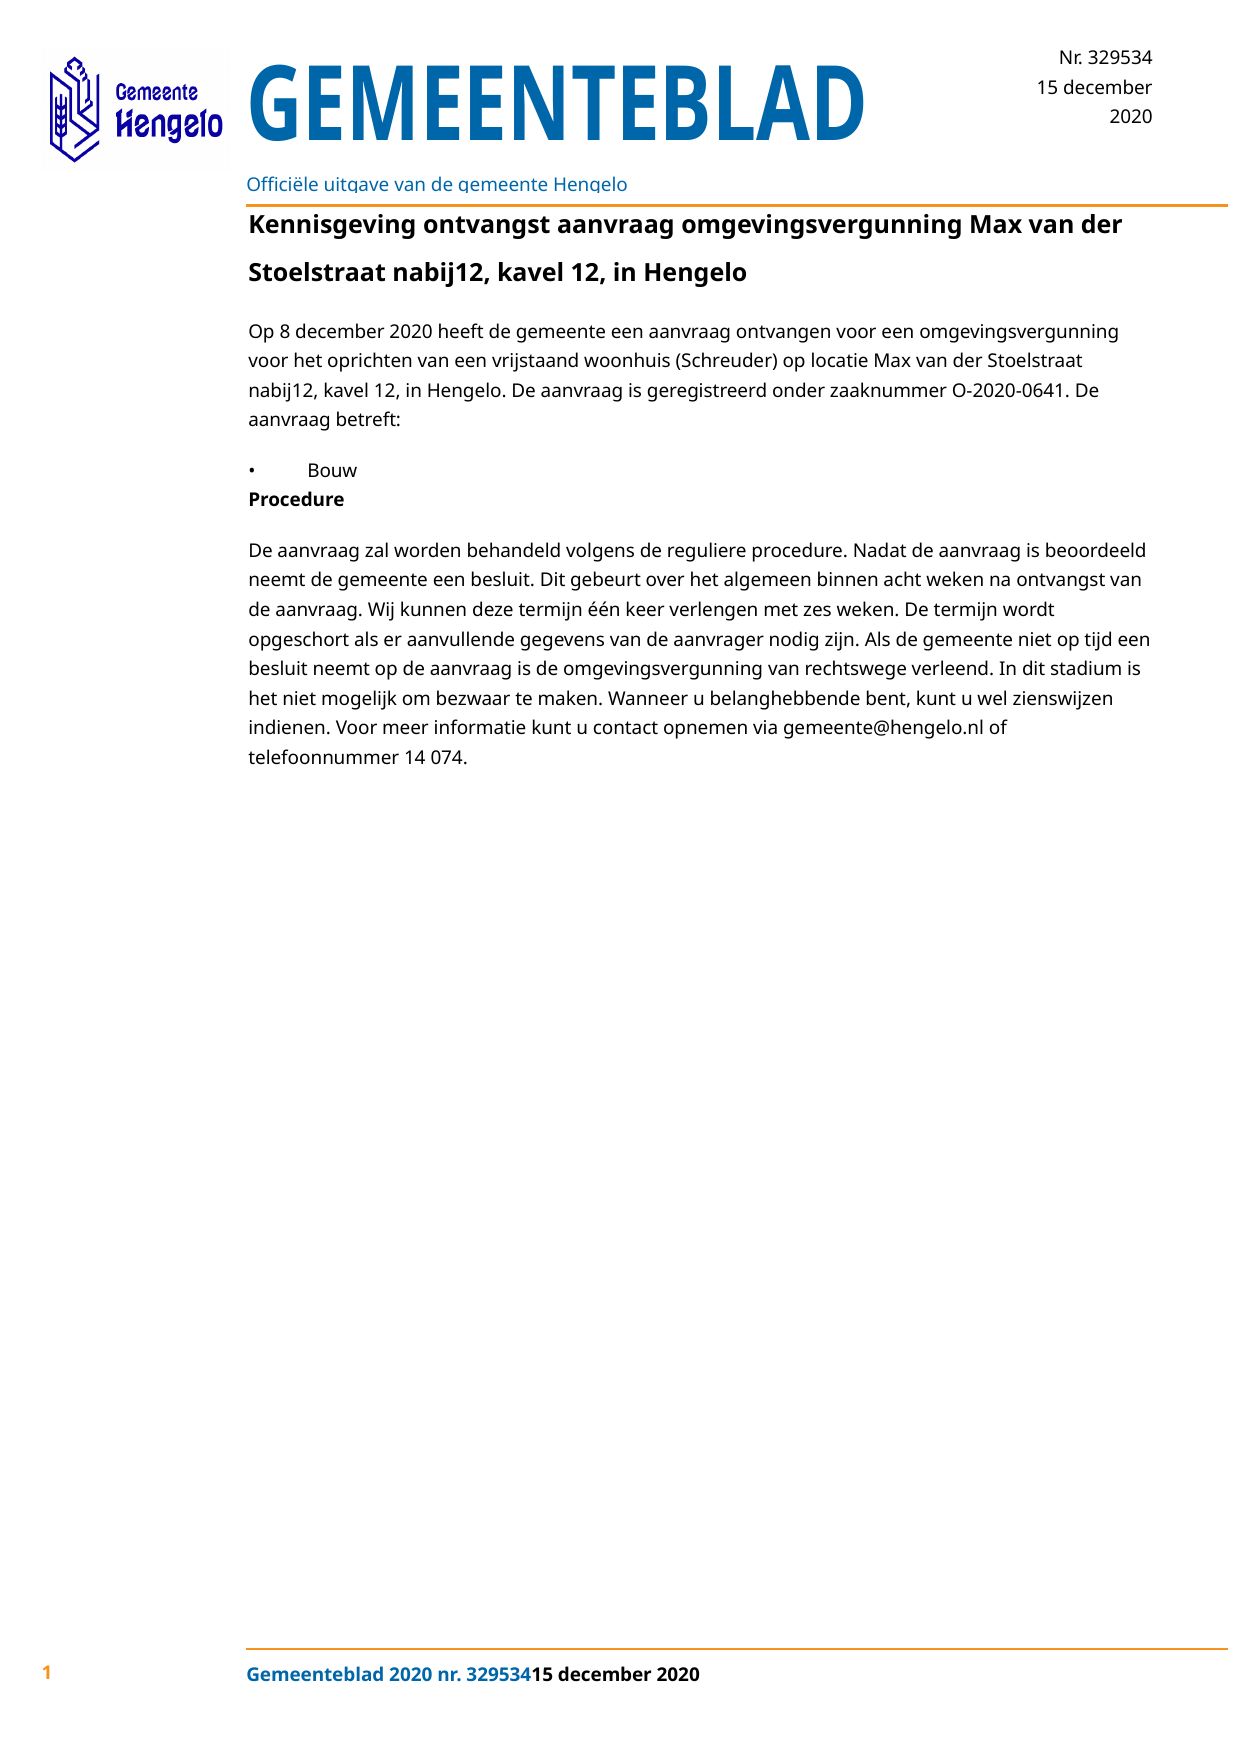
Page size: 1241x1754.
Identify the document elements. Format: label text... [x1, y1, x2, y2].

list Bouw [248, 457, 1152, 483]
text Procedure [248, 487, 1152, 512]
text Kennisgeving ontvangst aanvraag omgevingsvergunning Max van der Stoelstraat nabij12, kavel 12, in Hengelo [248, 207, 1152, 288]
text Op 8 december 2020 heeft de gemeente een aanvraag ontvangen voor een omgevingsvergunning voor het oprichten van een vrijstaand woonhuis (Schreuder) op locatie Max van der Stoelstraat nabij12, kavel 12, in Hengelo. De aanvraag is geregistreerd onder zaaknummer O-2020-0641. De aanvraag betreft: [248, 318, 1152, 432]
text De aanvraag zal worden behandeld volgens de reguliere procedure. Nadat de aanvraag is beoordeeld neemt de gemeente een besluit. Dit gebeurt over het algemeen binnen acht weken na ontvangst van de aanvraag. Wij kunnen deze termijn één keer verlengen met zes weken. De termijn wordt opgeschort als er aanvullende gegevens van de aanvrager nodig zijn. Als de gemeente niet op tijd een besluit neemt op de aanvraag is de omgevingsvergunning van rechtswege verleend. In dit stadium is het niet mogelijk om bezwaar te maken. Wanneer u belanghebbende bent, kunt u wel zienswijzen indienen. Voor meer informatie kunt u contact opnemen via gemeente@hengelo.nl of telefoonnummer 14 074. [248, 537, 1152, 770]
picture [41, 47, 231, 172]
